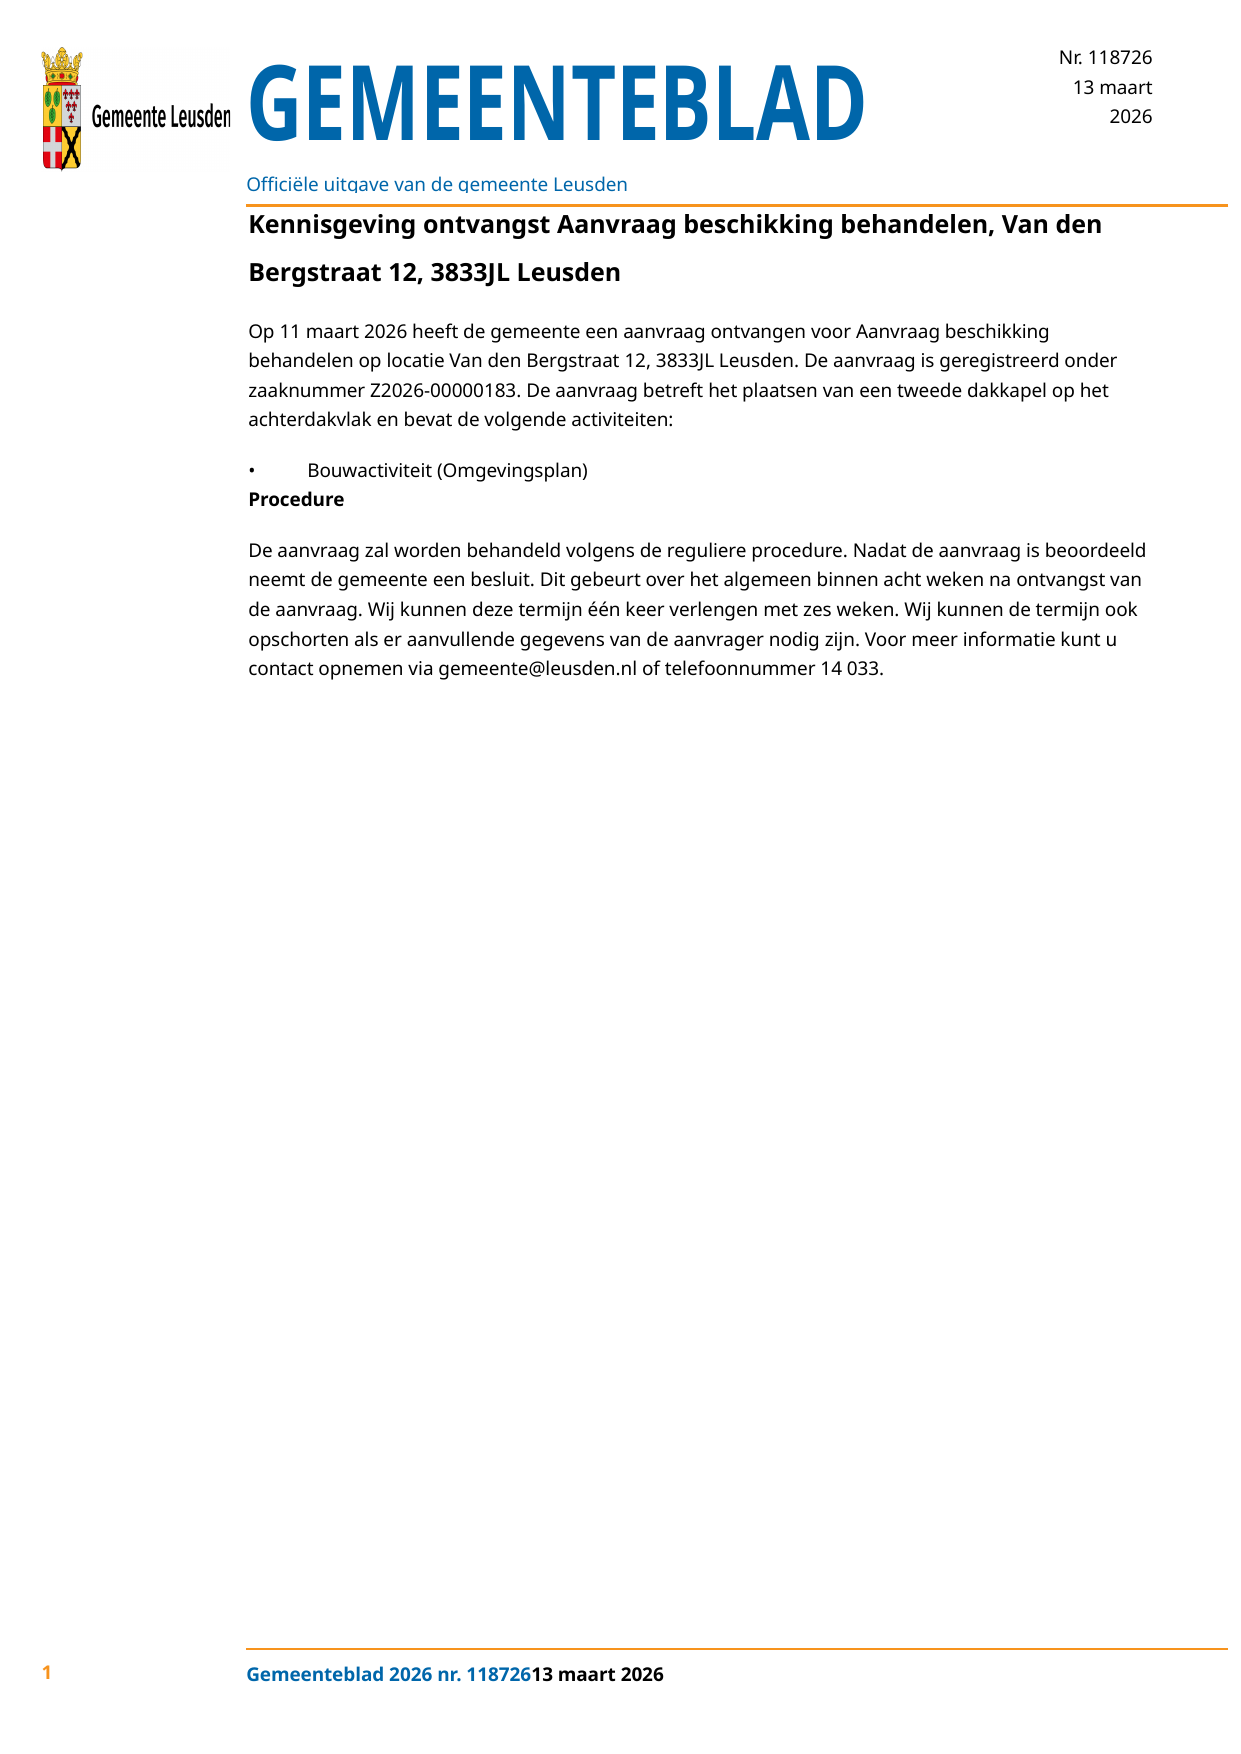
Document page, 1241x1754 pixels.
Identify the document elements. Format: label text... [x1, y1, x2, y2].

picture [41, 47, 231, 172]
list Bouwactiviteit (Omgevingsplan) [248, 457, 1152, 483]
text Procedure [248, 487, 1152, 512]
text Op 11 maart 2026 heeft de gemeente een aanvraag ontvangen voor Aanvraag beschikking behandelen op locatie Van den Bergstraat 12, 3833JL Leusden. De aanvraag is geregistreerd onder zaaknummer Z2026-00000183. De aanvraag betreft het plaatsen van een tweede dakkapel op het achterdakvlak en bevat de volgende activiteiten: [248, 318, 1152, 432]
text Kennisgeving ontvangst Aanvraag beschikking behandelen, Van den Bergstraat 12, 3833JL Leusden [248, 207, 1152, 288]
text De aanvraag zal worden behandeld volgens de reguliere procedure. Nadat de aanvraag is beoordeeld neemt de gemeente een besluit. Dit gebeurt over het algemeen binnen acht weken na ontvangst van de aanvraag. Wij kunnen deze termijn één keer verlengen met zes weken. Wij kunnen de termijn ook opschorten als er aanvullende gegevens van de aanvrager nodig zijn. Voor meer informatie kunt u contact opnemen via gemeente@leusden.nl of telefoonnummer 14 033. [248, 537, 1152, 681]
